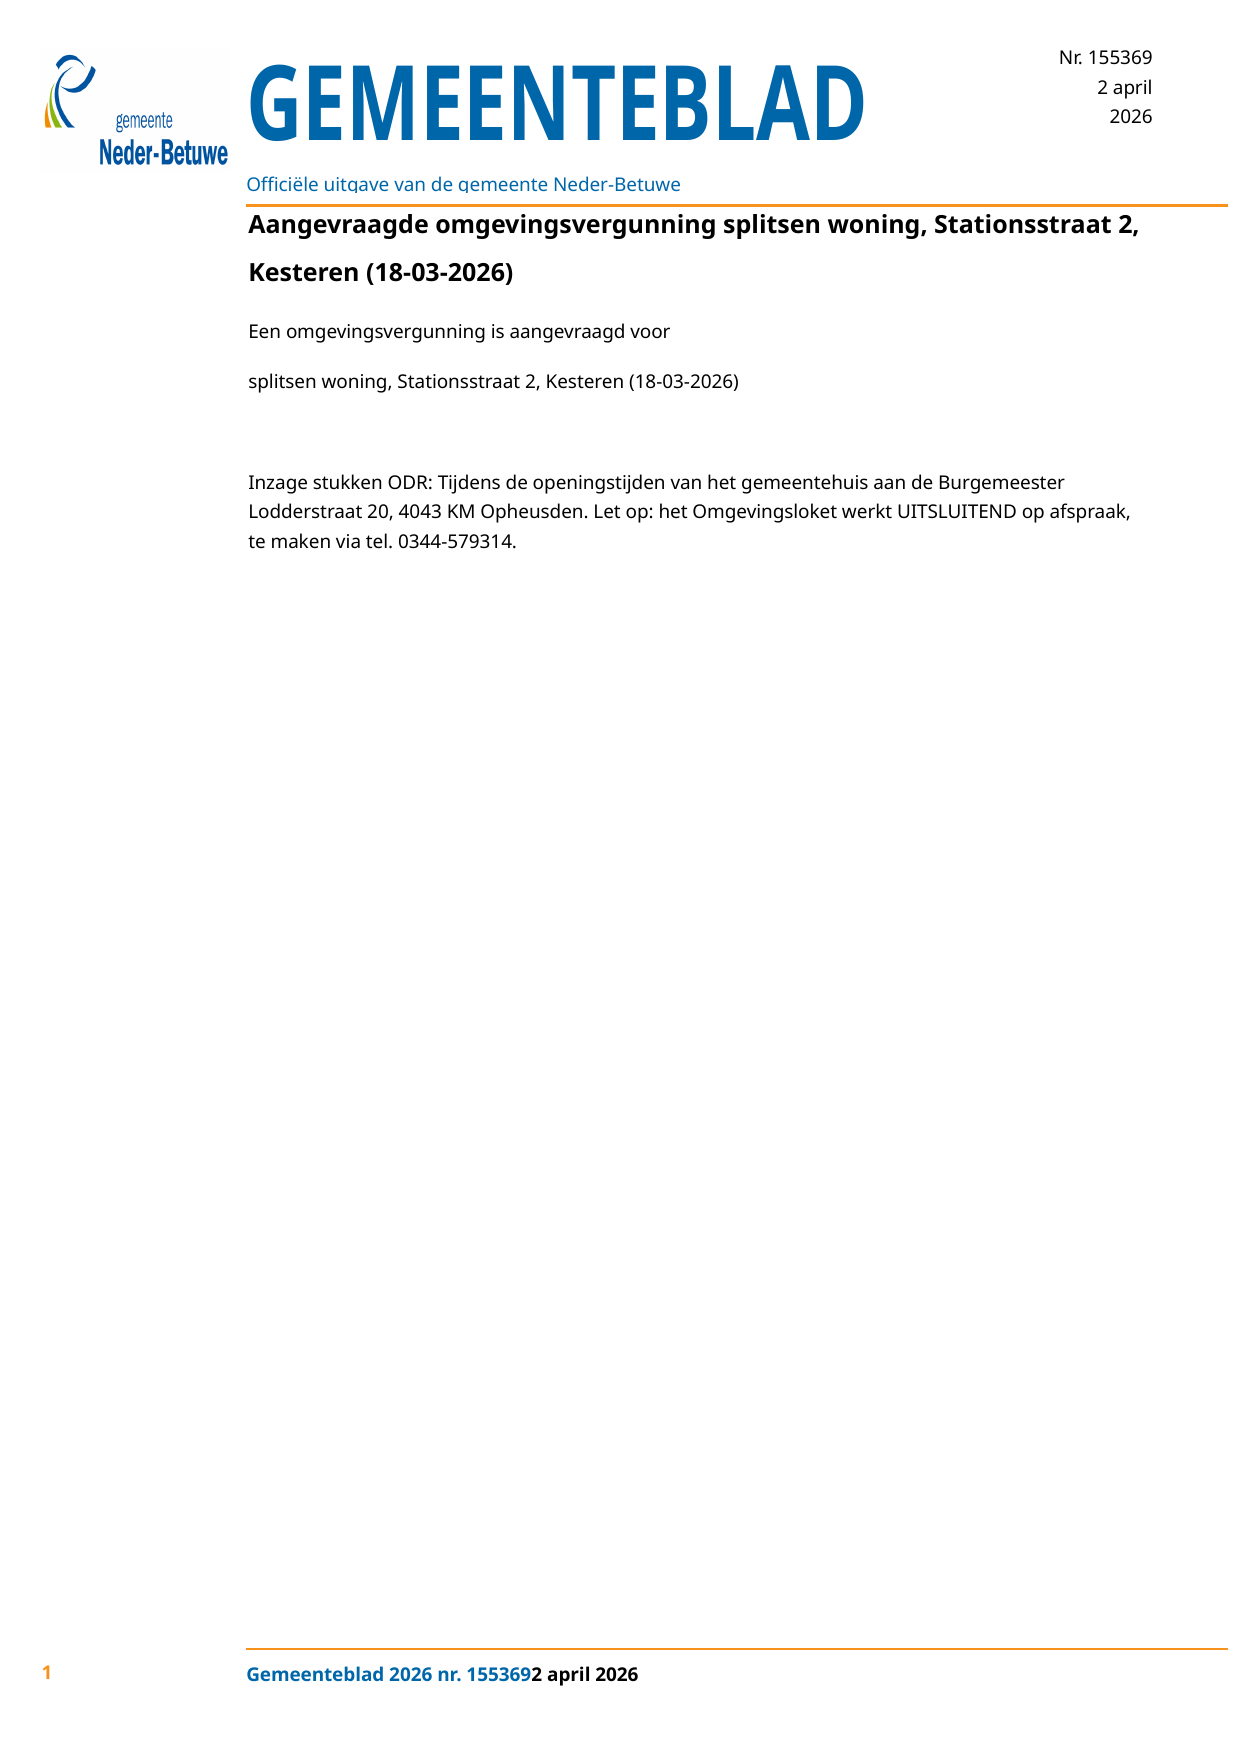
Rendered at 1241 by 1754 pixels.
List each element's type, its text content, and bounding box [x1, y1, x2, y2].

picture [41, 47, 231, 172]
text Een omgevingsvergunning is aangevraagd voor [248, 318, 1152, 344]
text Inzage stukken ODR: Tijdens de openingstijden van het gemeentehuis aan de Burgemeester Lodderstraat 20, 4043 KM Opheusden. Let op: het Omgevingsloket werkt UITSLUITEND op afspraak, te maken via tel. 0344-579314. [248, 469, 1152, 554]
text splitsen woning, Stationsstraat 2, Kesteren (18-03-2026) [248, 368, 1152, 394]
text Aangevraagde omgevingsvergunning splitsen woning, Stationsstraat 2, Kesteren (18-03-2026) [248, 207, 1152, 288]
